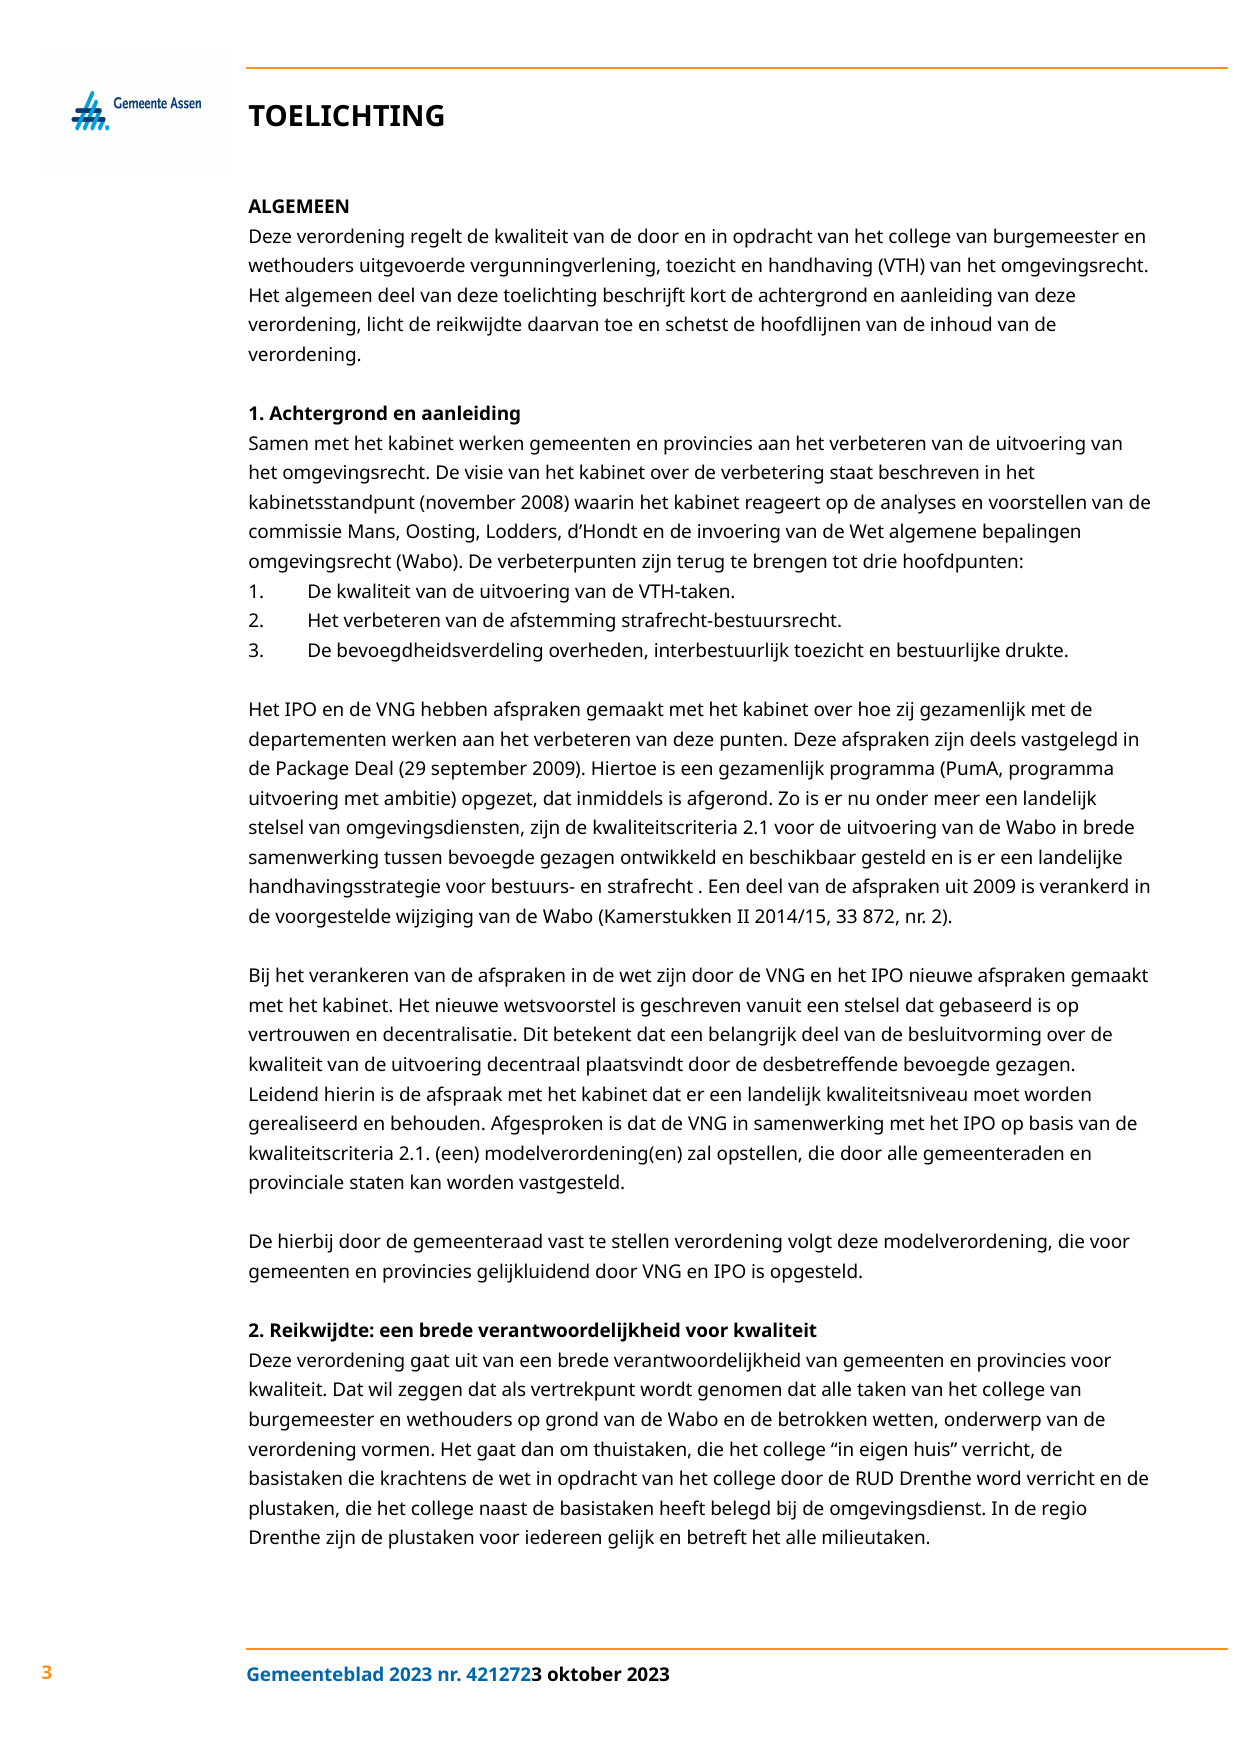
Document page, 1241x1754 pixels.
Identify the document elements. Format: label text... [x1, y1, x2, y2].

text Deze verordening regelt de kwaliteit van de door en in opdracht van het college van burgemeester en wethouders uitgevoerde vergunningverlening, toezicht en handhaving (VTH) van het omgevingsrecht. Het algemeen deel van deze toelichting beschrijft kort de achtergrond en aanleiding van deze verordening, licht de reikwijdte daarvan toe en schetst de hoofdlijnen van de inhoud van de verordening. [248, 223, 1152, 367]
text Samen met het kabinet werken gemeenten en provincies aan het verbeteren van de uitvoering van het omgevingsrecht. De visie van het kabinet over de verbetering staat beschreven in het kabinetsstandpunt (november 2008) waarin het kabinet reageert op de analyses en voorstellen van de commissie Mans, Oosting, Lodders, d’Hondt en de invoering van de Wet algemene bepalingen omgevingsrecht (Wabo). De verbeterpunten zijn terug te brengen tot drie hoofdpunten: [248, 430, 1152, 574]
list Het verbeteren van de afstemming strafrecht-bestuursrecht. [248, 607, 1152, 633]
text TOELICHTING [248, 95, 1152, 134]
text 2. Reikwijdte: een brede verantwoordelijkheid voor kwaliteit [248, 1317, 1152, 1343]
text Deze verordening gaat uit van een brede verantwoordelijkheid van gemeenten en provincies voor kwaliteit. Dat wil zeggen dat als vertrekpunt wordt genomen dat alle taken van het college van burgemeester en wethouders op grond van de Wabo en de betrokken wetten, onderwerp van de verordening vormen. Het gaat dan om thuistaken, die het college “in eigen huis” verricht, de basistaken die krachtens de wet in opdracht van het college door de RUD Drenthe word verricht en de plustaken, die het college naast de basistaken heeft belegd bij de omgevingsdienst. In de regio Drenthe zijn de plustaken voor iedereen gelijk en betreft het alle milieutaken. [248, 1347, 1152, 1550]
text 1. Achtergrond en aanleiding [248, 400, 1152, 426]
text Het IPO en de VNG hebben afspraken gemaakt met het kabinet over hoe zij gezamenlijk met de departementen werken aan het verbeteren van deze punten. Deze afspraken zijn deels vastgelegd in de Package Deal (29 september 2009). Hiertoe is een gezamenlijk programma (PumA, programma uitvoering met ambitie) opgezet, dat inmiddels is afgerond. Zo is er nu onder meer een landelijk stelsel van omgevingsdiensten, zijn de kwaliteitscriteria 2.1 voor de uitvoering van de Wabo in brede samenwerking tussen bevoegde gezagen ontwikkeld en beschikbaar gesteld en is er een landelijke handhavingsstrategie voor bestuurs- en strafrecht . Een deel van de afspraken uit 2009 is verankerd in de voorgestelde wijziging van de Wabo (Kamerstukken II 2014/15, 33 872, nr. 2). [248, 696, 1152, 929]
list De kwaliteit van de uitvoering van de VTH-taken. [248, 578, 1152, 603]
text ALGEMEEN [248, 193, 1152, 219]
text Bij het verankeren van de afspraken in de wet zijn door de VNG en het IPO nieuwe afspraken gemaakt met het kabinet. Het nieuwe wetsvoorstel is geschreven vanuit een stelsel dat gebaseerd is op vertrouwen en decentralisatie. Dit betekent dat een belangrijk deel van de besluitvorming over de kwaliteit van de uitvoering decentraal plaatsvindt door de desbetreffende bevoegde gezagen. Leidend hierin is de afspraak met het kabinet dat er een landelijk kwaliteitsniveau moet worden gerealiseerd en behouden. Afgesproken is dat de VNG in samenwerking met het IPO op basis van de kwaliteitscriteria 2.1. (een) modelverordening(en) zal opstellen, die door alle gemeenteraden en provinciale staten kan worden vastgesteld. [248, 962, 1152, 1195]
list De bevoegdheidsverdeling overheden, interbestuurlijk toezicht en bestuurlijke drukte. [248, 637, 1152, 663]
picture [41, 47, 231, 172]
text De hierbij door de gemeenteraad vast te stellen verordening volgt deze modelverordening, die voor gemeenten en provincies gelijkluidend door VNG en IPO is opgesteld. [248, 1229, 1152, 1284]
